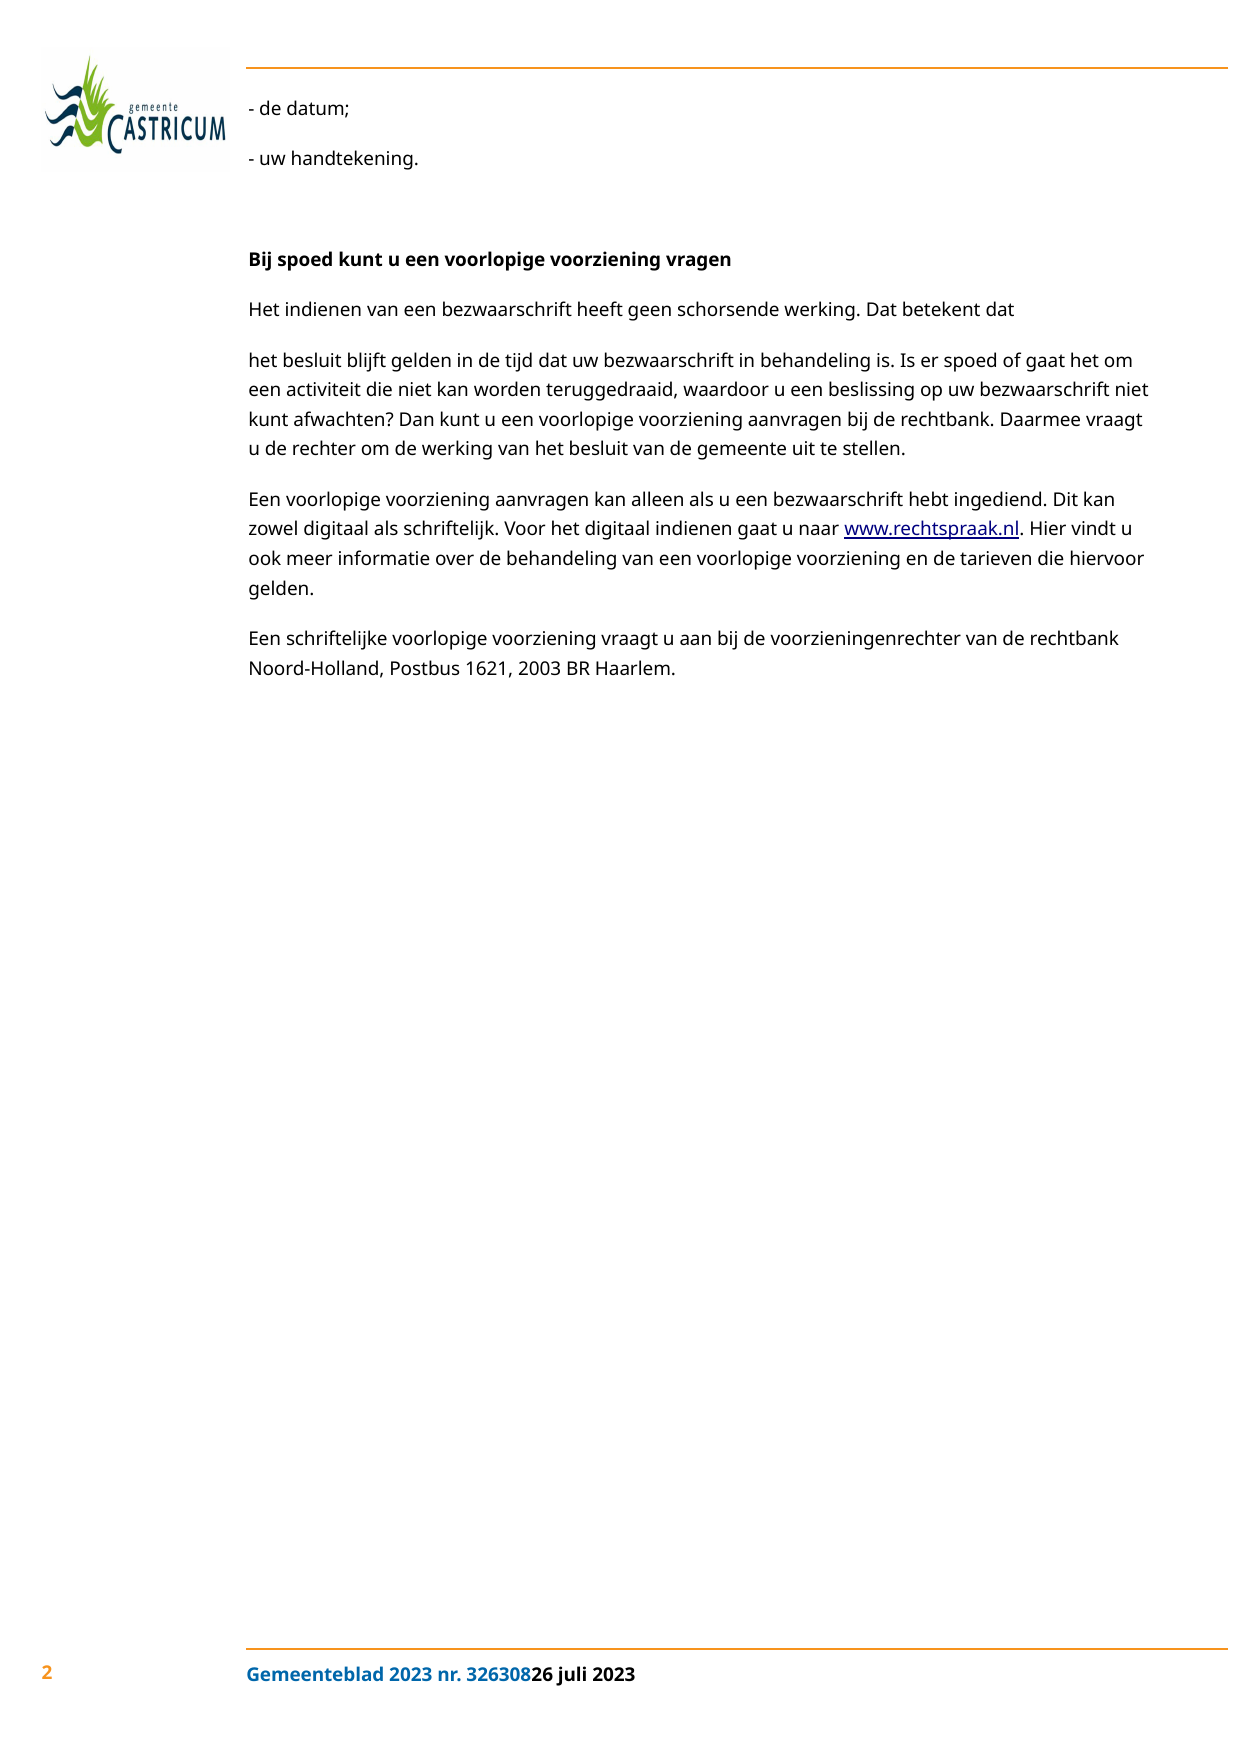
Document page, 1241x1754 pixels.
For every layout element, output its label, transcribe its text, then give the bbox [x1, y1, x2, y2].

text het besluit blijft gelden in de tijd dat uw bezwaarschrift in behandeling is. Is er spoed of gaat het om een activiteit die niet kan worden teruggedraaid, waardoor u een beslissing op uw bezwaarschrift niet kunt afwachten? Dan kunt u een voorlopige voorziening aanvragen bij de rechtbank. Daarmee vraagt u de rechter om de werking van het besluit van de gemeente uit te stellen. [248, 347, 1152, 461]
text - uw handtekening. [248, 145, 1152, 171]
text Het indienen van een bezwaarschrift heeft geen schorsende werking. Dat betekent dat [248, 296, 1152, 322]
text Bij spoed kunt u een voorlopige voorziening vragen [248, 246, 1152, 272]
text - de datum; [248, 95, 1152, 121]
picture [41, 47, 231, 172]
text Een voorlopige voorziening aanvragen kan alleen als u een bezwaarschrift hebt ingediend. Dit kan zowel digitaal als schriftelijk. Voor het digitaal indienen gaat u naar www.rechtspraak.nl. Hier vindt u ook meer informatie over de behandeling van een voorlopige voorziening en de tarieven die hiervoor gelden. [248, 486, 1152, 601]
text Een schriftelijke voorlopige voorziening vraagt u aan bij de voorzieningenrechter van de rechtbank Noord-Holland, Postbus 1621, 2003 BR Haarlem. [248, 625, 1152, 681]
